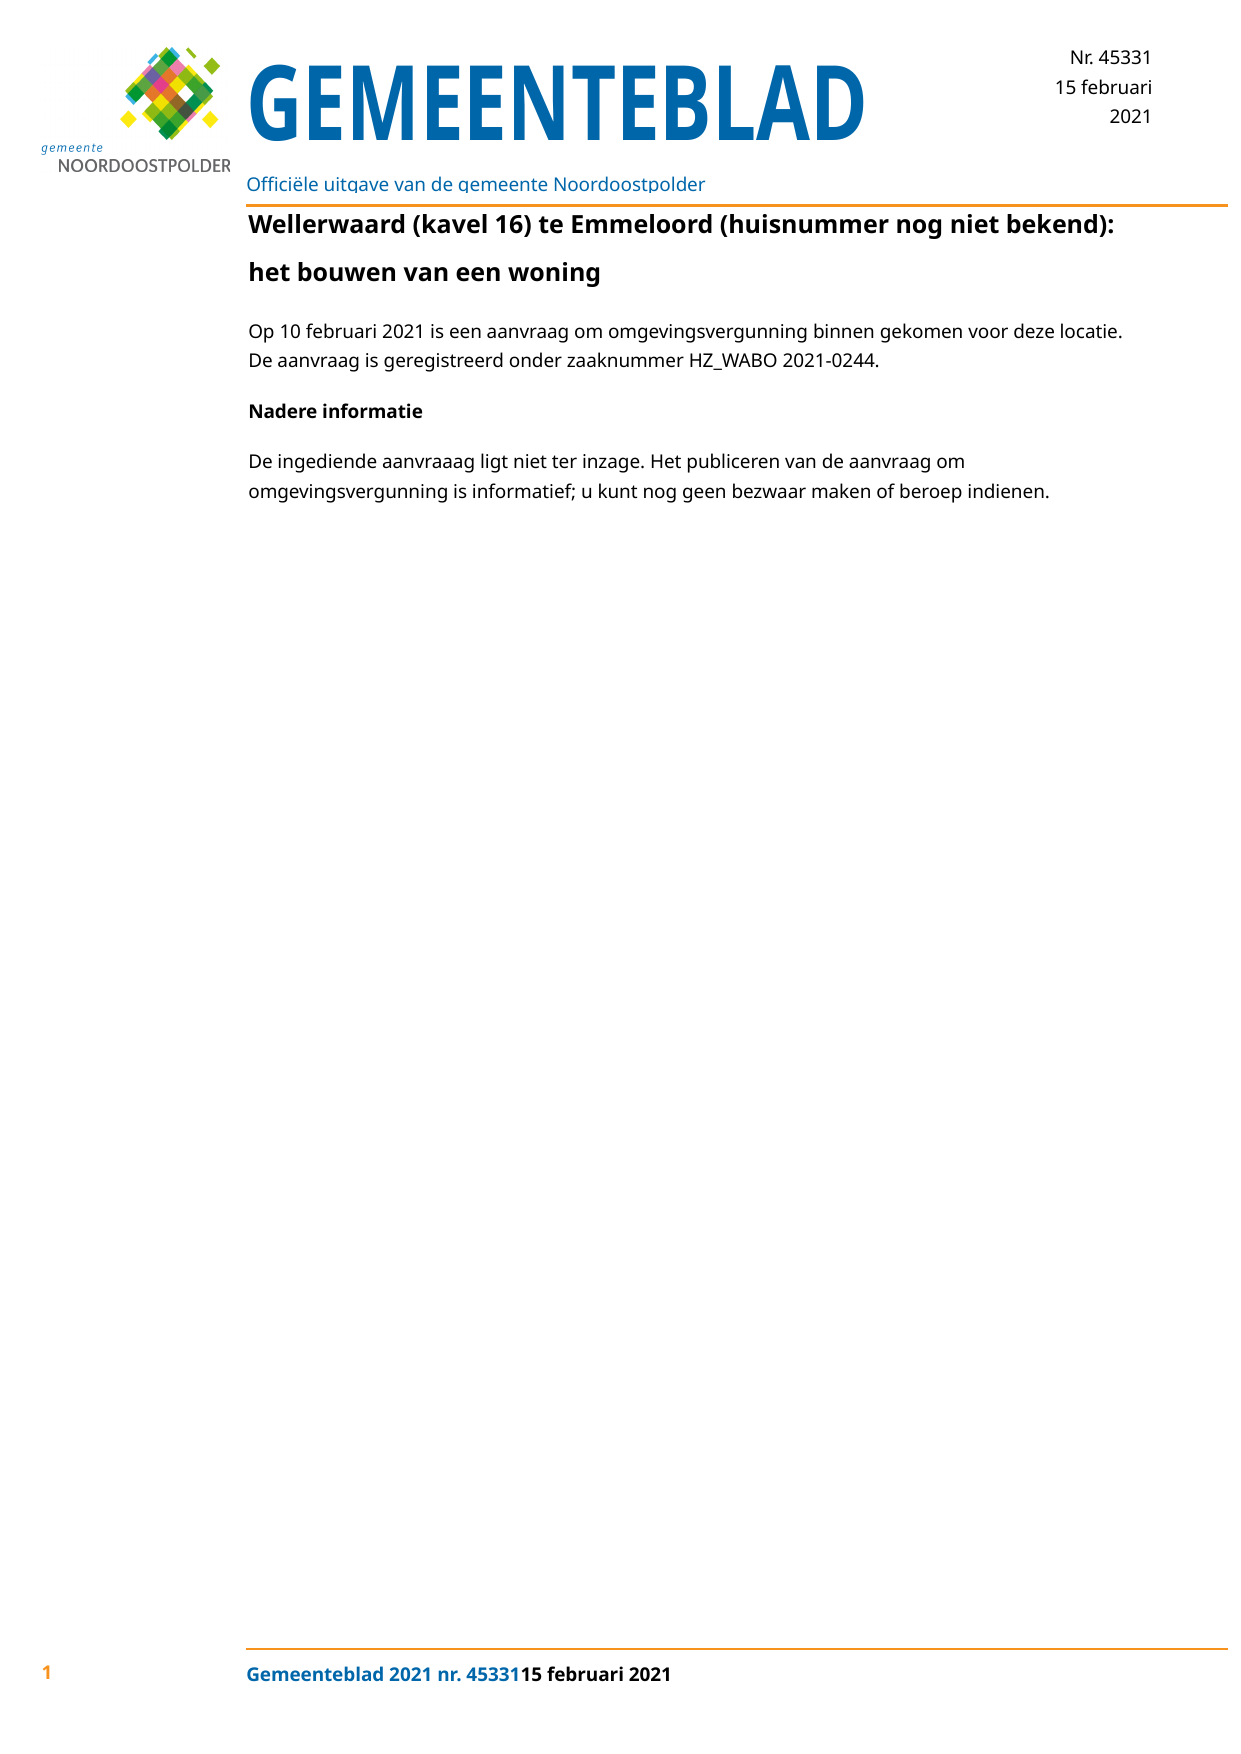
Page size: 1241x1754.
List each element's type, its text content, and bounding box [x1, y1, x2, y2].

text Wellerwaard (kavel 16) te Emmeloord (huisnummer nog niet bekend): het bouwen van een woning [248, 207, 1152, 288]
text Nadere informatie [248, 398, 1152, 424]
picture [41, 47, 231, 172]
text De ingediende aanvraaag ligt niet ter inzage. Het publiceren van de aanvraag om omgevingsvergunning is informatief; u kunt nog geen bezwaar maken of beroep indienen. [248, 448, 1152, 504]
text Op 10 februari 2021 is een aanvraag om omgevingsvergunning binnen gekomen voor deze locatie. De aanvraag is geregistreerd onder zaaknummer HZ_WABO 2021-0244. [248, 318, 1152, 373]
